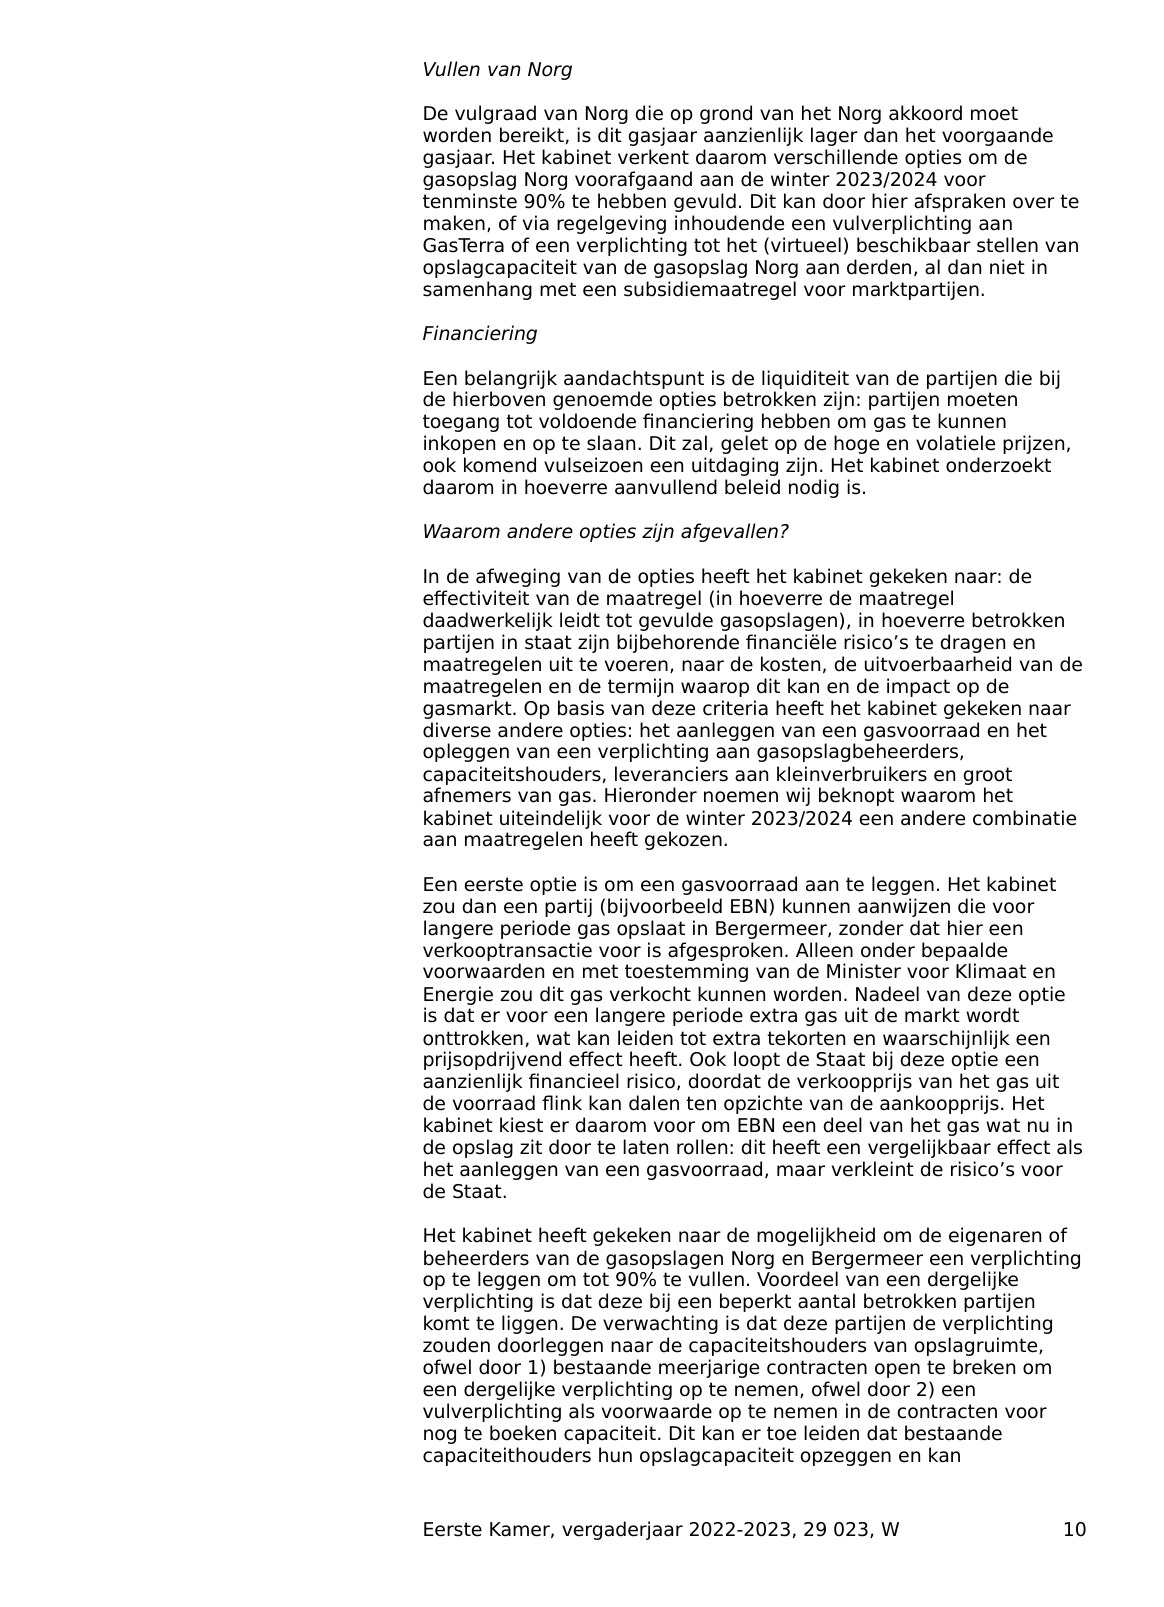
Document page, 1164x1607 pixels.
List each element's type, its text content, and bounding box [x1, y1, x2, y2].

text Een belangrijk aandachtspunt is de liquiditeit van de partijen die bij de hierboven genoemde opties betrokken zijn: partijen moeten toegang tot voldoende financiering hebben om gas te kunnen inkopen en op te slaan. Dit zal, gelet op de hoge en volatiele prijzen, ook komend vulseizoen een uitdaging zijn. Het kabinet onderzoekt daarom in hoeverre aanvullend beleid nodig is. [422, 367, 1087, 499]
subtitle Waarom andere opties zijn afgevallen? [422, 521, 1087, 543]
subtitle Financiering [422, 323, 1087, 345]
text In de afweging van de opties heeft het kabinet gekeken naar: de effectiviteit van de maatregel (in hoeverre de maatregel daadwerkelijk leidt tot gevulde gasopslagen), in hoeverre betrokken partijen in staat zijn bijbehorende financiële risico’s te dragen en maatregelen uit te voeren, naar de kosten, de uitvoerbaarheid van de maatregelen en de termijn waarop dit kan en de impact op de gasmarkt. Op basis van deze criteria heeft het kabinet gekeken naar diverse andere opties: het aanleggen van een gasvoorraad en het opleggen van een verplichting aan gasopslagbeheerders, capaciteitshouders, leveranciers aan kleinverbruikers en groot afnemers van gas. Hieronder noemen wij beknopt waarom het kabinet uiteindelijk voor de winter 2023/2024 een andere combinatie aan maatregelen heeft gekozen. [422, 566, 1087, 851]
text De vulgraad van Norg die op grond van het Norg akkoord moet worden bereikt, is dit gasjaar aanzienlijk lager dan het voorgaande gasjaar. Het kabinet verkent daarom verschillende opties om de gasopslag Norg voorafgaand aan de winter 2023/2024 voor tenminste 90% te hebben gevuld. Dit kan door hier afspraken over te maken, of via regelgeving inhoudende een vulverplichting aan GasTerra of een verplichting tot het (virtueel) beschikbaar stellen van opslagcapaciteit van de gasopslag Norg aan derden, al dan niet in samenhang met een subsidiemaatregel voor marktpartijen. [422, 103, 1087, 301]
text Een eerste optie is om een gasvoorraad aan te leggen. Het kabinet zou dan een partij (bijvoorbeeld EBN) kunnen aanwijzen die voor langere periode gas opslaat in Bergermeer, zonder dat hier een verkooptransactie voor is afgesproken. Alleen onder bepaalde voorwaarden en met toestemming van de Minister voor Klimaat en Energie zou dit gas verkocht kunnen worden. Nadeel van deze optie is dat er voor een langere periode extra gas uit de markt wordt onttrokken, wat kan leiden tot extra tekorten en waarschijnlijk een prijsopdrijvend effect heeft. Ook loopt de Staat bij deze optie een aanzienlijk financieel risico, doordat de verkoopprijs van het gas uit de voorraad flink kan dalen ten opzichte van de aankoopprijs. Het kabinet kiest er daarom voor om EBN een deel van het gas wat nu in de opslag zit door te laten rollen: dit heeft een vergelijkbaar effect als het aanleggen van een gasvoorraad, maar verkleint de risico’s voor de Staat. [422, 873, 1087, 1203]
subtitle Vullen van Norg [422, 59, 1087, 81]
text Het kabinet heeft gekeken naar de mogelijkheid om de eigenaren of beheerders van de gasopslagen Norg en Bergermeer een verplichting op te leggen om tot 90% te vullen. Voordeel van een dergelijke verplichting is dat deze bij een beperkt aantal betrokken partijen komt te liggen. De verwachting is dat deze partijen de verplichting zouden doorleggen naar de capaciteitshouders van opslagruimte, ofwel door 1) bestaande meerjarige contracten open te breken om een dergelijke verplichting op te nemen, ofwel door 2) een vulverplichting als voorwaarde op te nemen in de contracten voor nog te boeken capaciteit. Dit kan er toe leiden dat bestaande capaciteithouders hun opslagcapaciteit opzeggen en kan [422, 1225, 1087, 1467]
